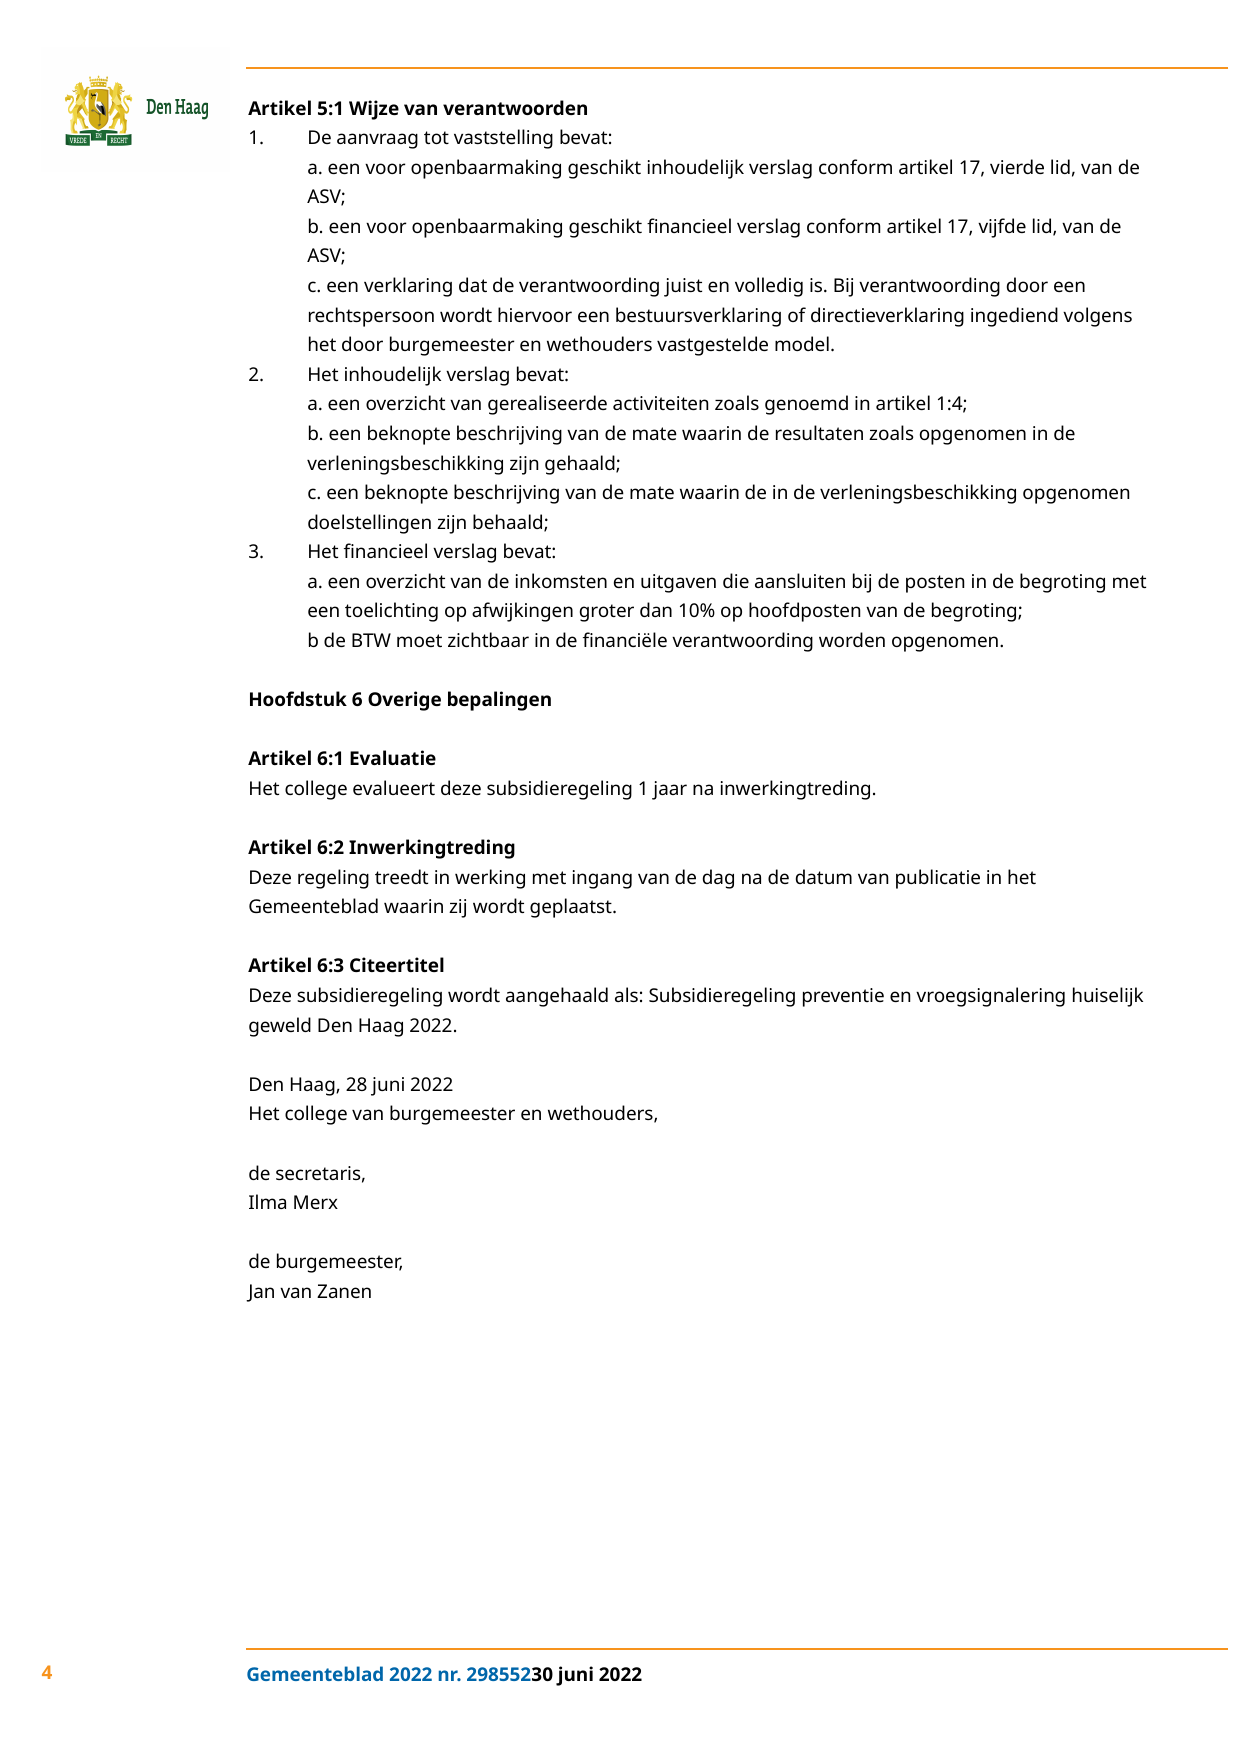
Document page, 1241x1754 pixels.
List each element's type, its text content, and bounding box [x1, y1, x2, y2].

text Jan van Zanen [248, 1278, 1152, 1304]
list b. een voor openbaarmaking geschikt financieel verslag conform artikel 17, vijfde lid, van de ASV; [248, 213, 1152, 268]
text de secretaris, [248, 1160, 1152, 1186]
text Den Haag, 28 juni 2022 [248, 1071, 1152, 1097]
text Het college evalueert deze subsidieregeling 1 jaar na inwerkingtreding. [248, 775, 1152, 801]
text Deze regeling treedt in werking met ingang van de dag na de datum van publicatie in het Gemeenteblad waarin zij wordt geplaatst. [248, 864, 1152, 919]
list a. een voor openbaarmaking geschikt inhoudelijk verslag conform artikel 17, vierde lid, van de ASV; [248, 154, 1152, 209]
text Deze subsidieregeling wordt aangehaald als: Subsidieregeling preventie en vroegsignalering huiselijk geweld Den Haag 2022. [248, 982, 1152, 1038]
list b. een beknopte beschrijving van de mate waarin de resultaten zoals opgenomen in de verleningsbeschikking zijn gehaald; [248, 420, 1152, 476]
list c. een verklaring dat de verantwoording juist en volledig is. Bij verantwoording door een rechtspersoon wordt hiervoor een bestuursverklaring of directieverklaring ingediend volgens het door burgemeester en wethouders vastgestelde model. [248, 272, 1152, 357]
text Artikel 5:1 Wijze van verantwoorden [248, 95, 1152, 121]
picture [41, 47, 231, 172]
text Hoofdstuk 6 Overige bepalingen [248, 686, 1152, 712]
list a. een overzicht van gerealiseerde activiteiten zoals genoemd in artikel 1:4; [248, 391, 1152, 416]
list Het inhoudelijk verslag bevat: [248, 361, 1152, 387]
list Het financieel verslag bevat: [248, 538, 1152, 564]
list b de BTW moet zichtbaar in de financiële verantwoording worden opgenomen. [248, 627, 1152, 653]
text Artikel 6:3 Citeertitel [248, 953, 1152, 978]
text de burgemeester, [248, 1248, 1152, 1274]
text Het college van burgemeester en wethouders, [248, 1101, 1152, 1126]
list De aanvraag tot vaststelling bevat: [248, 124, 1152, 150]
text Ilma Merx [248, 1189, 1152, 1215]
text Artikel 6:1 Evaluatie [248, 746, 1152, 771]
list c. een beknopte beschrijving van de mate waarin de in de verleningsbeschikking opgenomen doelstellingen zijn behaald; [248, 479, 1152, 535]
list a. een overzicht van de inkomsten en uitgaven die aansluiten bij de posten in de begroting met een toelichting op afwijkingen groter dan 10% op hoofdposten van de begroting; [248, 568, 1152, 623]
text Artikel 6:2 Inwerkingtreding [248, 834, 1152, 860]
